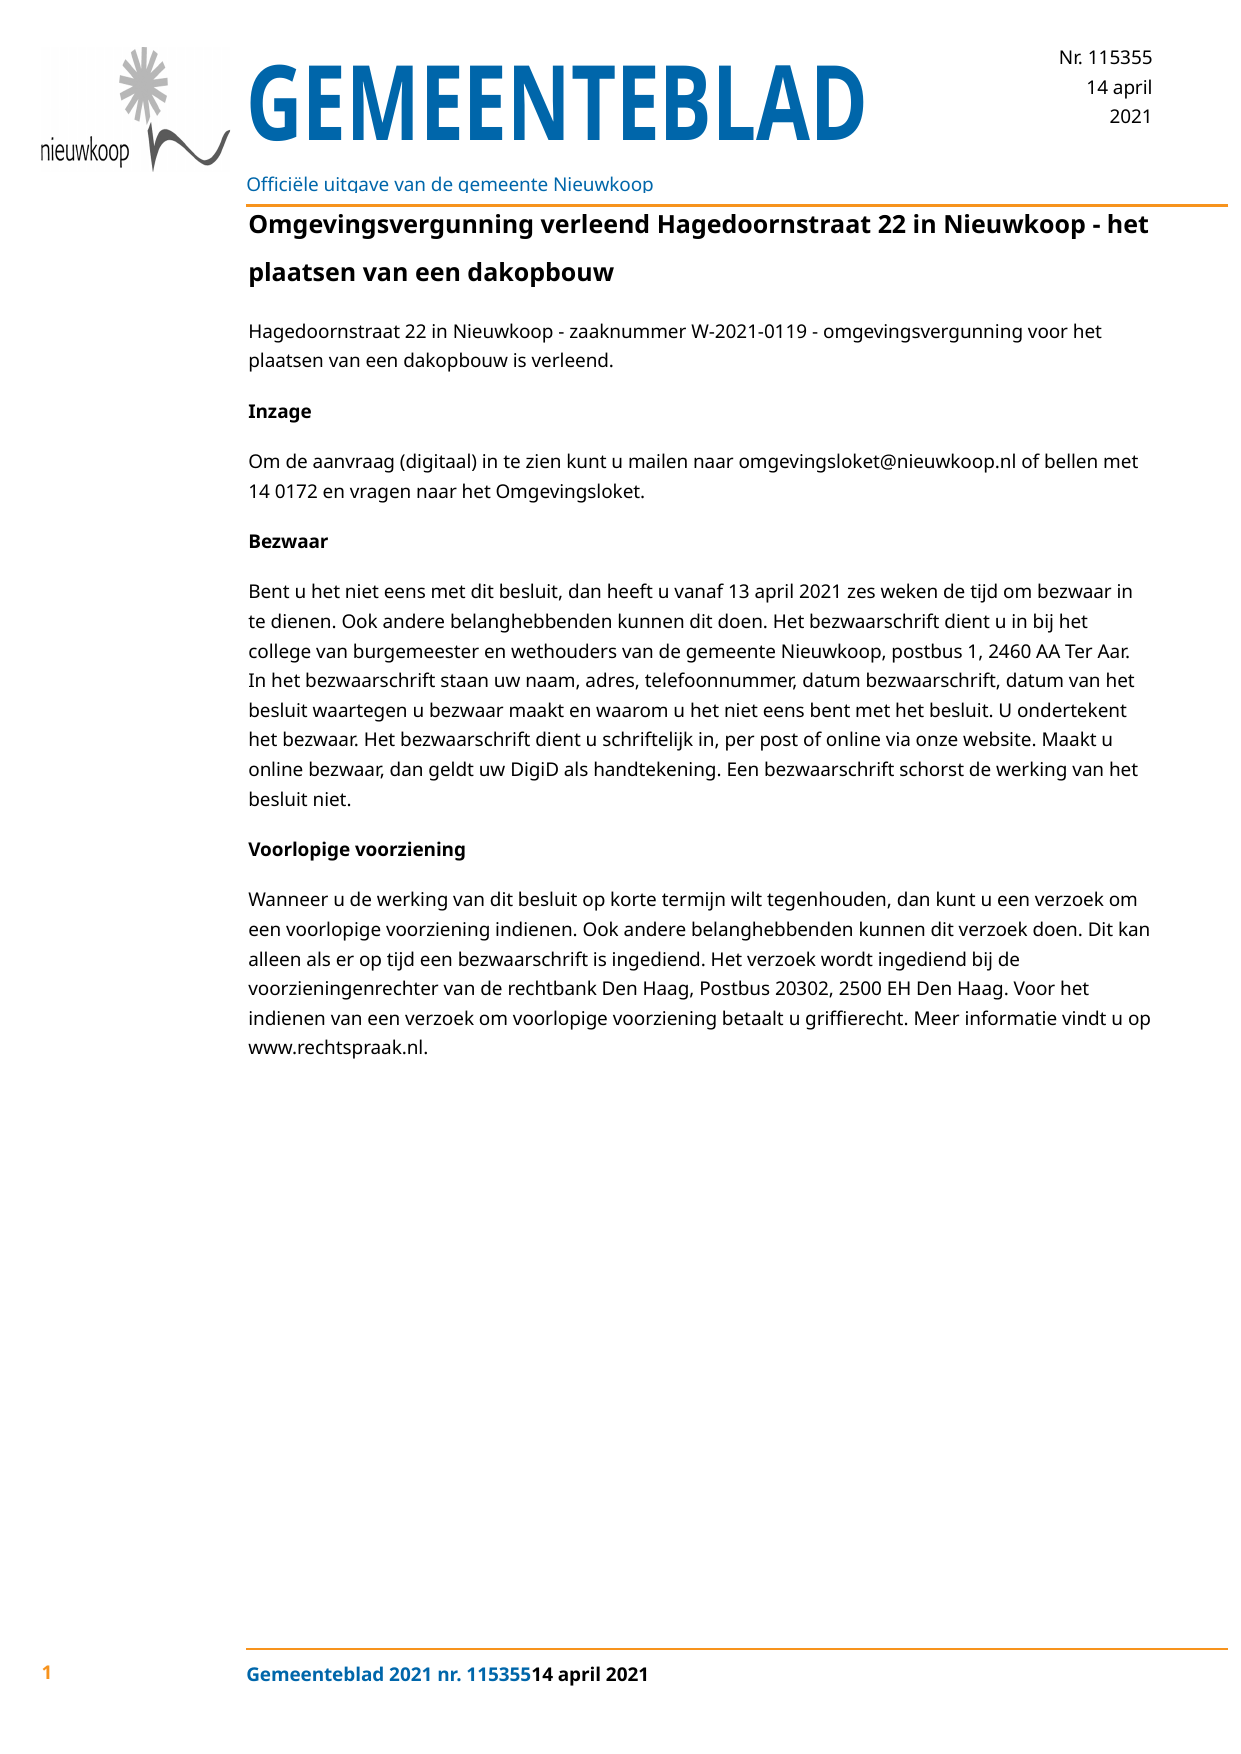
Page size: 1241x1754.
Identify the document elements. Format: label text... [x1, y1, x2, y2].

text Hagedoornstraat 22 in Nieuwkoop - zaaknummer W-2021-0119 - omgevingsvergunning voor het plaatsen van een dakopbouw is verleend. [248, 318, 1152, 373]
picture [41, 47, 231, 172]
text Voorlopige voorziening [248, 836, 1152, 862]
text Omgevingsvergunning verleend Hagedoornstraat 22 in Nieuwkoop - het plaatsen van een dakopbouw [248, 207, 1152, 288]
text Bent u het niet eens met dit besluit, dan heeft u vanaf 13 april 2021 zes weken de tijd om bezwaar in te dienen. Ook andere belanghebbenden kunnen dit doen. Het bezwaarschrift dient u in bij het college van burgemeester en wethouders van de gemeente Nieuwkoop, postbus 1, 2460 AA Ter Aar. In het bezwaarschrift staan uw naam, adres, telefoonnummer, datum bezwaarschrift, datum van het besluit waartegen u bezwaar maakt en waarom u het niet eens bent met het besluit. U ondertekent het bezwaar. Het bezwaarschrift dient u schriftelijk in, per post of online via onze website. Maakt u online bezwaar, dan geldt uw DigiD als handtekening. Een bezwaarschrift schorst de werking van het besluit niet. [248, 579, 1152, 812]
text Bezwaar [248, 528, 1152, 554]
text Wanneer u de werking van dit besluit op korte termijn wilt tegenhouden, dan kunt u een verzoek om een voorlopige voorziening indienen. Ook andere belanghebbenden kunnen dit verzoek doen. Dit kan alleen als er op tijd een bezwaarschrift is ingediend. Het verzoek wordt ingediend bij de voorzieningenrechter van de rechtbank Den Haag, Postbus 20302, 2500 EH Den Haag. Voor het indienen van een verzoek om voorlopige voorziening betaalt u griffierecht. Meer informatie vindt u op www.rechtspraak.nl. [248, 887, 1152, 1060]
text Inzage [248, 398, 1152, 424]
text Om de aanvraag (digitaal) in te zien kunt u mailen naar omgevingsloket@nieuwkoop.nl of bellen met 14 0172 en vragen naar het Omgevingsloket. [248, 448, 1152, 504]
